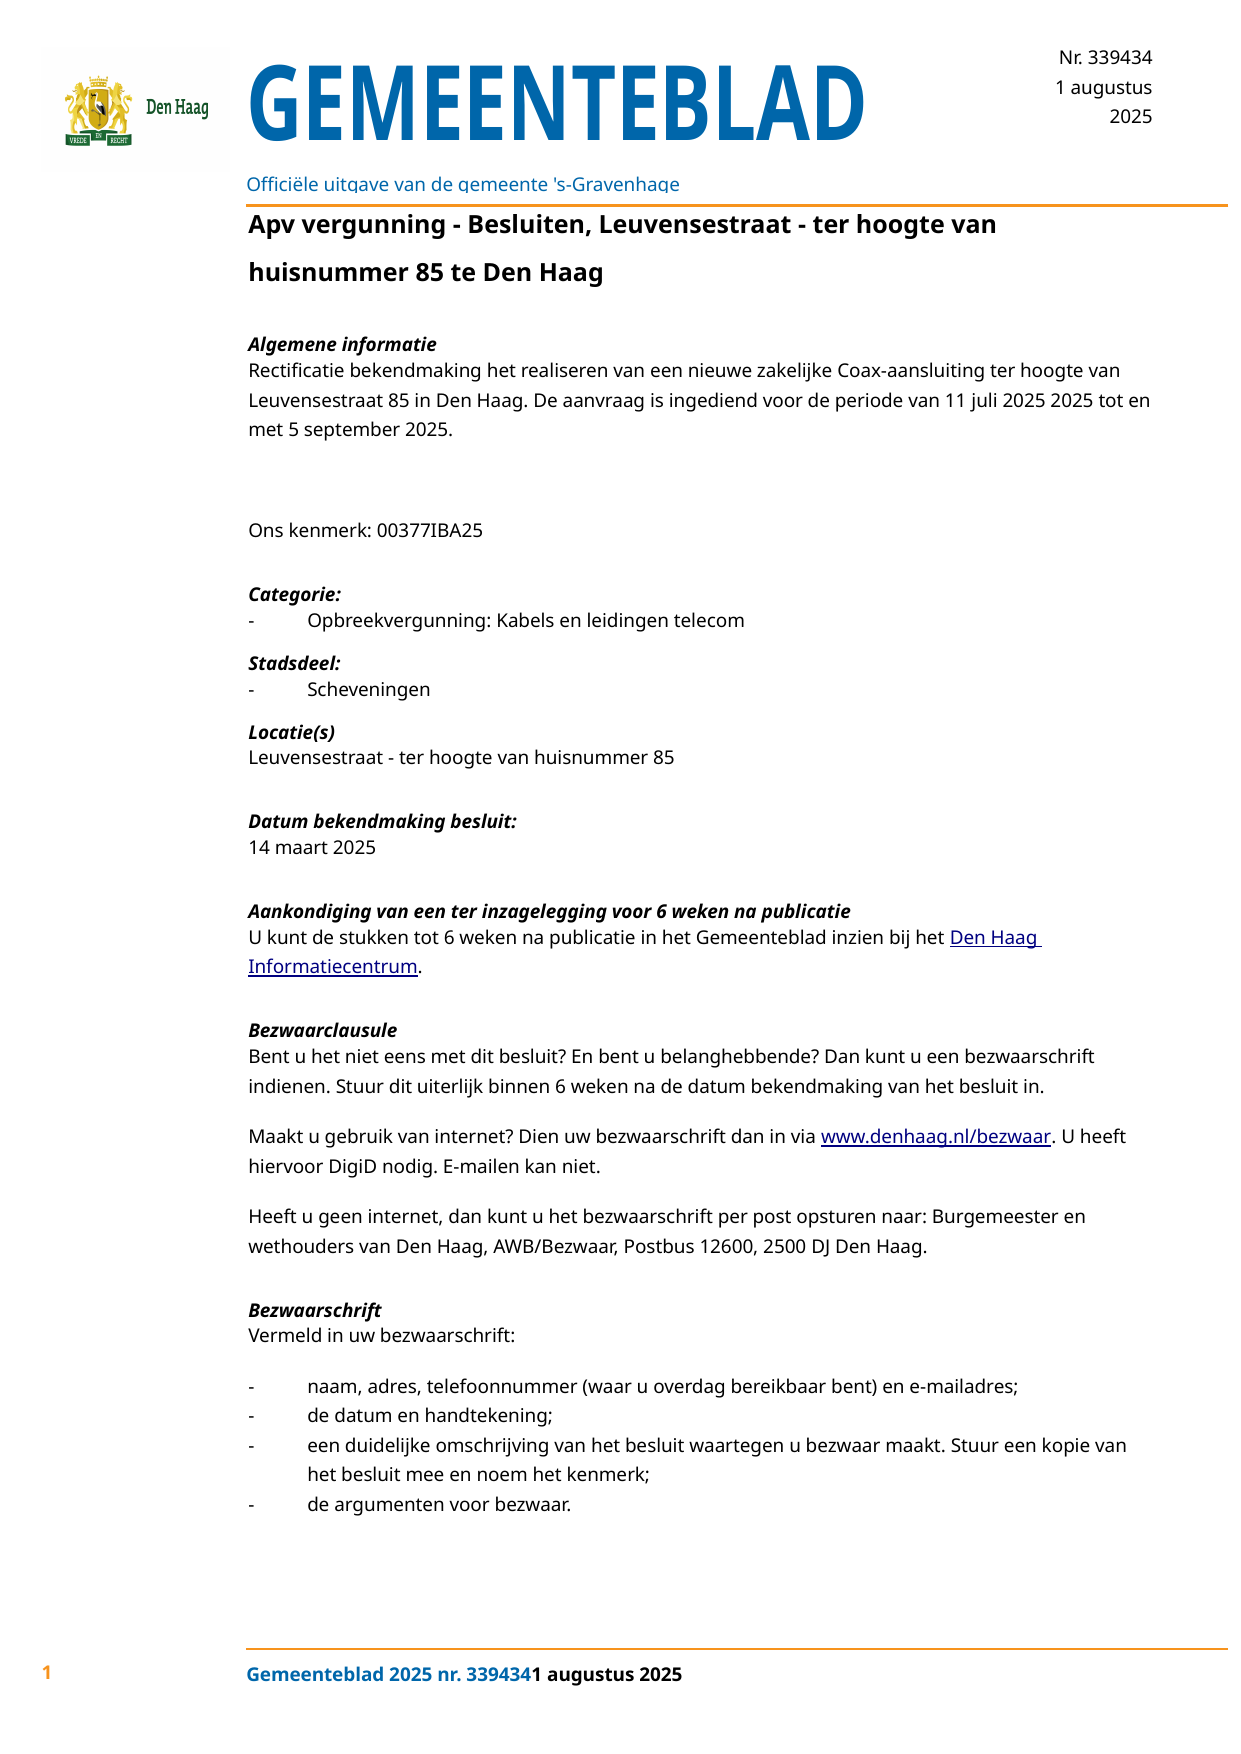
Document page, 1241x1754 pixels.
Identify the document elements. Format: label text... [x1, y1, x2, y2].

text Heeft u geen internet, dan kunt u het bezwaarschrift per post opsturen naar: Burgemeester en wethouders van Den Haag, AWB/Bezwaar, Postbus 12600, 2500 DJ Den Haag. [248, 1203, 1152, 1258]
text Bezwaarclausule [248, 1017, 1152, 1043]
text Algemene informatie [248, 331, 1152, 357]
text Apv vergunning - Besluiten, Leuvensestraat - ter hoogte van huisnummer 85 te Den Haag [248, 207, 1152, 288]
text Locatie(s) [248, 719, 1152, 744]
text Datum bekendmaking besluit: [248, 808, 1152, 834]
text Ons kenmerk: 00377IBA25 [248, 517, 1152, 543]
text Maakt u gebruik van internet? Dien uw bezwaarschrift dan in via www.denhaag.nl/bezwaar. U heeft hiervoor DigiD nodig. E-mailen kan niet. [248, 1123, 1152, 1178]
list Scheveningen [248, 676, 1152, 701]
list een duidelijke omschrijving van het besluit waartegen u bezwaar maakt. Stuur een kopie van het besluit mee en noem het kenmerk; [248, 1432, 1152, 1487]
text Vermeld in uw bezwaarschrift: [248, 1322, 1152, 1348]
text Leuvensestraat - ter hoogte van huisnummer 85 [248, 744, 1152, 770]
list Opbreekvergunning: Kabels en leidingen telecom [248, 607, 1152, 633]
text Categorie: [248, 581, 1152, 607]
list de datum en handtekening; [248, 1402, 1152, 1428]
text Bezwaarschrift [248, 1297, 1152, 1322]
list naam, adres, telefoonnummer (waar u overdag bereikbaar bent) en e-mailadres; [248, 1373, 1152, 1399]
list de argumenten voor bezwaar. [248, 1491, 1152, 1517]
text Aankondiging van een ter inzagelegging voor 6 weken na publicatie [248, 898, 1152, 924]
text Stadsdeel: [248, 650, 1152, 676]
text 14 maart 2025 [248, 834, 1152, 860]
text U kunt de stukken tot 6 weken na publicatie in het Gemeenteblad inzien bij het Den Haag Informatiecentrum. [248, 924, 1152, 979]
text Rectificatie bekendmaking het realiseren van een nieuwe zakelijke Coax-aansluiting ter hoogte van Leuvensestraat 85 in Den Haag. De aanvraag is ingediend voor de periode van 11 juli 2025 2025 tot en met 5 september 2025. [248, 357, 1152, 442]
text Bent u het niet eens met dit besluit? En bent u belanghebbende? Dan kunt u een bezwaarschrift indienen. Stuur dit uiterlijk binnen 6 weken na de datum bekendmaking van het besluit in. [248, 1043, 1152, 1098]
picture [41, 47, 231, 172]
